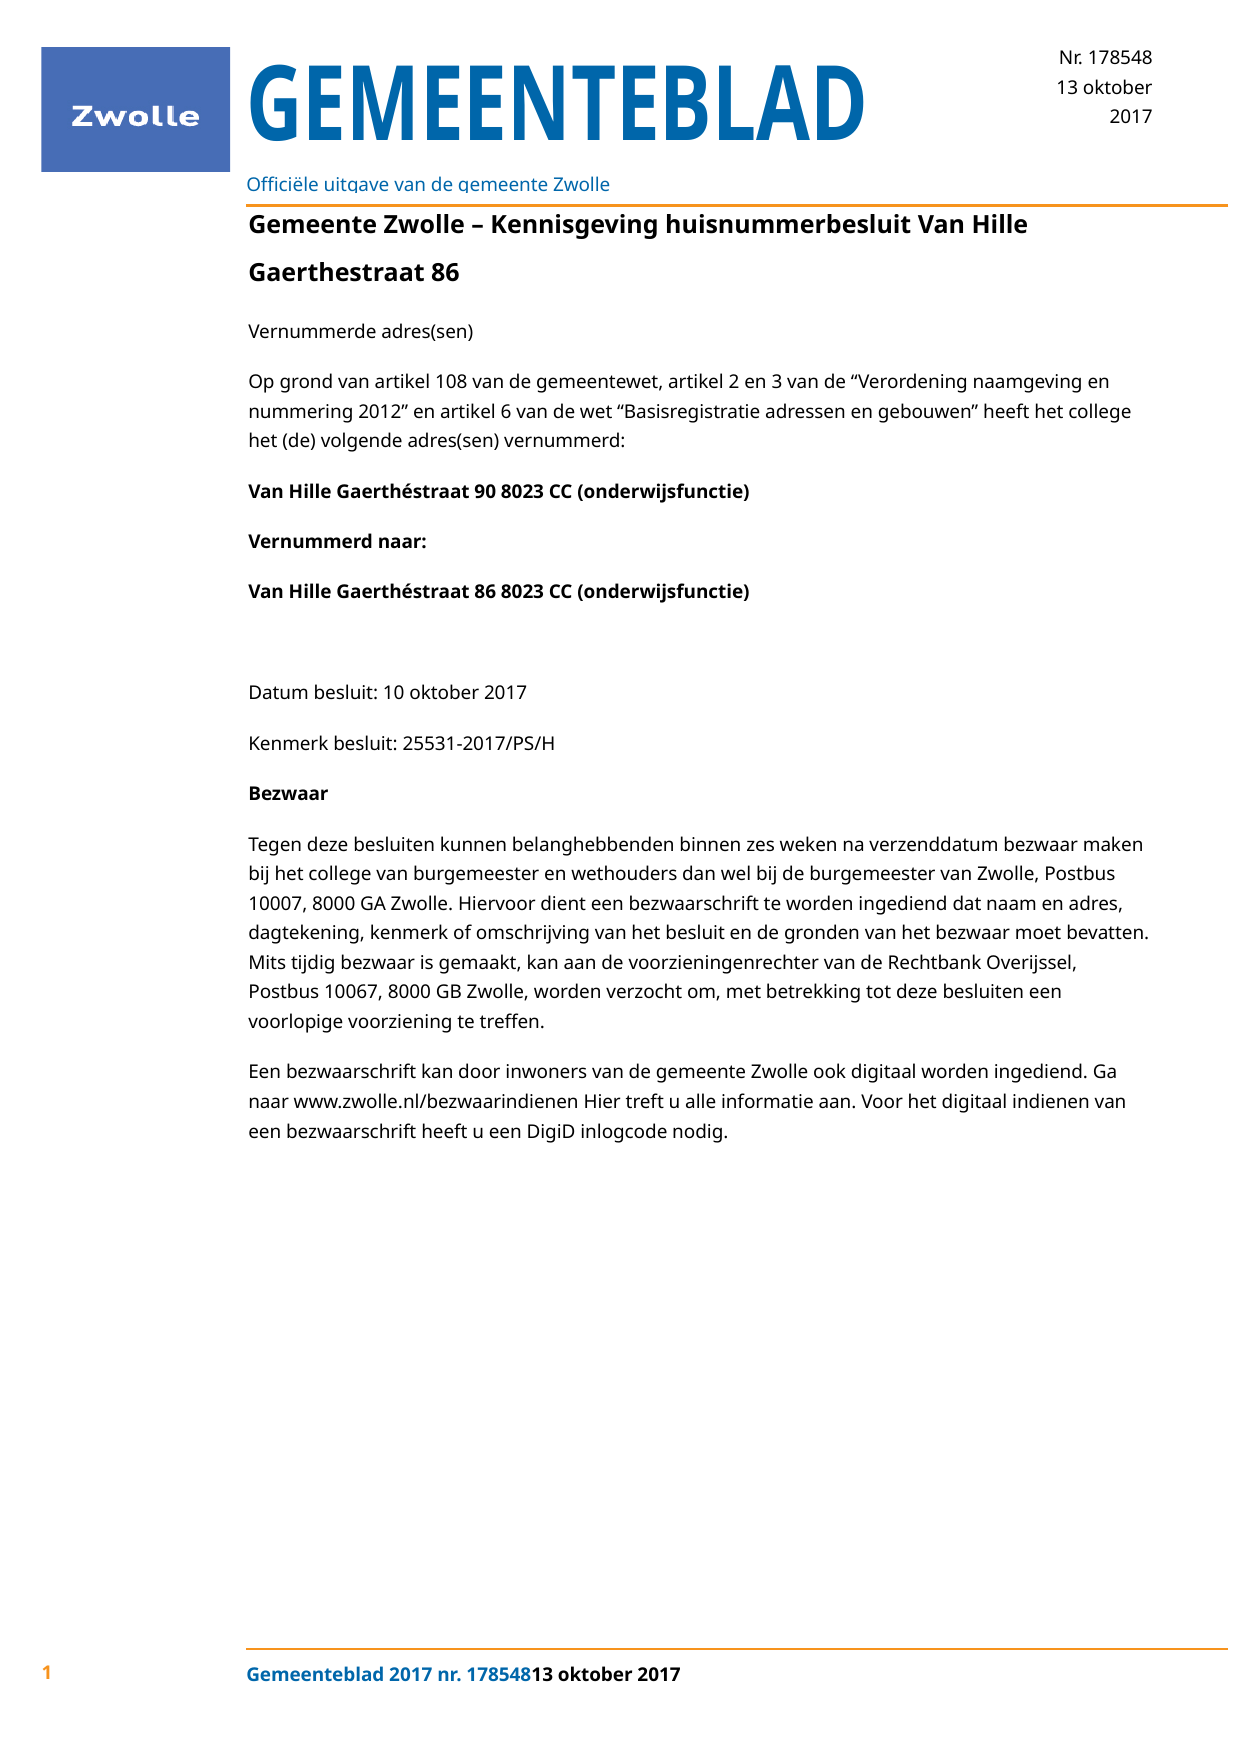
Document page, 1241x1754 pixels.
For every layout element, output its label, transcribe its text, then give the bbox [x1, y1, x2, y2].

text Datum besluit: 10 oktober 2017 [248, 679, 1152, 705]
text Van Hille Gaerthéstraat 86 8023 CC (onderwijsfunctie) [248, 579, 1152, 604]
text Een bezwaarschrift kan door inwoners van de gemeente Zwolle ook digitaal worden ingediend. Ga naar www.zwolle.nl/bezwaarindienen Hier treft u alle informatie aan. Voor het digitaal indienen van een bezwaarschrift heeft u een DigiD inlogcode nodig. [248, 1059, 1152, 1144]
text Kenmerk besluit: 25531-2017/PS/H [248, 730, 1152, 756]
text Bezwaar [248, 780, 1152, 806]
text Gemeente Zwolle – Kennisgeving huisnummerbesluit Van Hille Gaerthestraat 86 [248, 207, 1152, 288]
text Vernummerd naar: [248, 528, 1152, 554]
text Tegen deze besluiten kunnen belanghebbenden binnen zes weken na verzenddatum bezwaar maken bij het college van burgemeester en wethouders dan wel bij de burgemeester van Zwolle, Postbus 10007, 8000 GA Zwolle. Hiervoor dient een bezwaarschrift te worden ingediend dat naam en adres, dagtekening, kenmerk of omschrijving van het besluit en de gronden van het bezwaar moet bevatten. Mits tijdig bezwaar is gemaakt, kan aan de voorzieningenrechter van de Rechtbank Overijssel, Postbus 10067, 8000 GB Zwolle, worden verzocht om, met betrekking tot deze besluiten een voorlopige voorziening te treffen. [248, 831, 1152, 1034]
text Op grond van artikel 108 van de gemeentewet, artikel 2 en 3 van de “Verordening naamgeving en nummering 2012” en artikel 6 van de wet “Basisregistratie adressen en gebouwen” heeft het college het (de) volgende adres(sen) vernummerd: [248, 368, 1152, 453]
picture [41, 47, 231, 172]
text Van Hille Gaerthéstraat 90 8023 CC (onderwijsfunctie) [248, 478, 1152, 504]
text Vernummerde adres(sen) [248, 318, 1152, 344]
